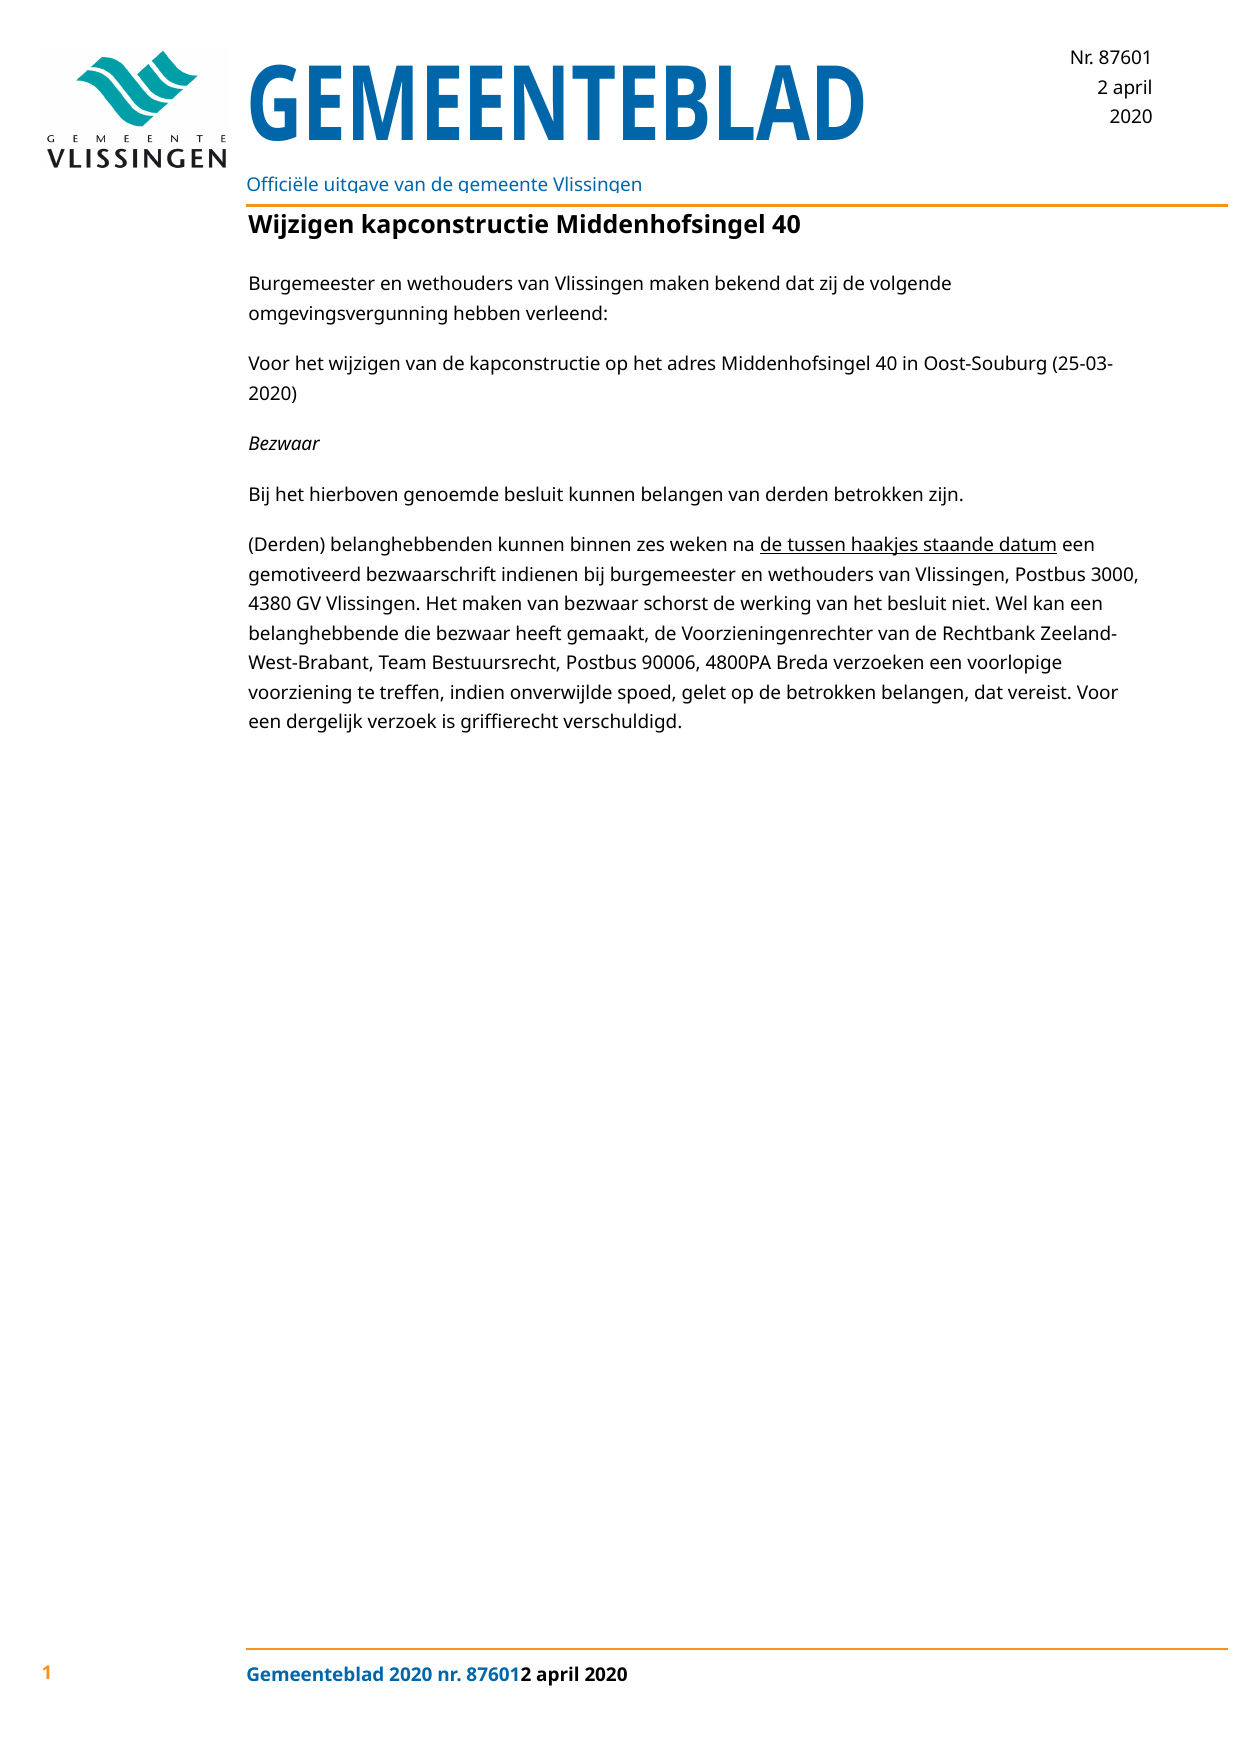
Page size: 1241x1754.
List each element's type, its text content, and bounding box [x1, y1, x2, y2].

picture [41, 47, 231, 172]
text Voor het wijzigen van de kapconstructie op het adres Middenhofsingel 40 in Oost-Souburg (25-03-2020) [248, 350, 1152, 406]
text Bij het hierboven genoemde besluit kunnen belangen van derden betrokken zijn. [248, 481, 1152, 506]
text (Derden) belanghebbenden kunnen binnen zes weken na de tussen haakjes staande datum een gemotiveerd bezwaarschrift indienen bij burgemeester en wethouders van Vlissingen, Postbus 3000, 4380 GV Vlissingen. Het maken van bezwaar schorst de werking van het besluit niet. Wel kan een belanghebbende die bezwaar heeft gemaakt, de Voorzieningenrechter van de Rechtbank Zeeland-West-Brabant, Team Bestuursrecht, Postbus 90006, 4800PA Breda verzoeken een voorlopige voorziening te treffen, indien onverwijlde spoed, gelet op de betrokken belangen, dat vereist. Voor een dergelijk verzoek is griffierecht verschuldigd. [248, 531, 1152, 734]
text Burgemeester en wethouders van Vlissingen maken bekend dat zij de volgende omgevingsvergunning hebben verleend: [248, 270, 1152, 326]
text Bezwaar [248, 430, 1152, 456]
text Wijzigen kapconstructie Middenhofsingel 40 [248, 207, 1152, 241]
